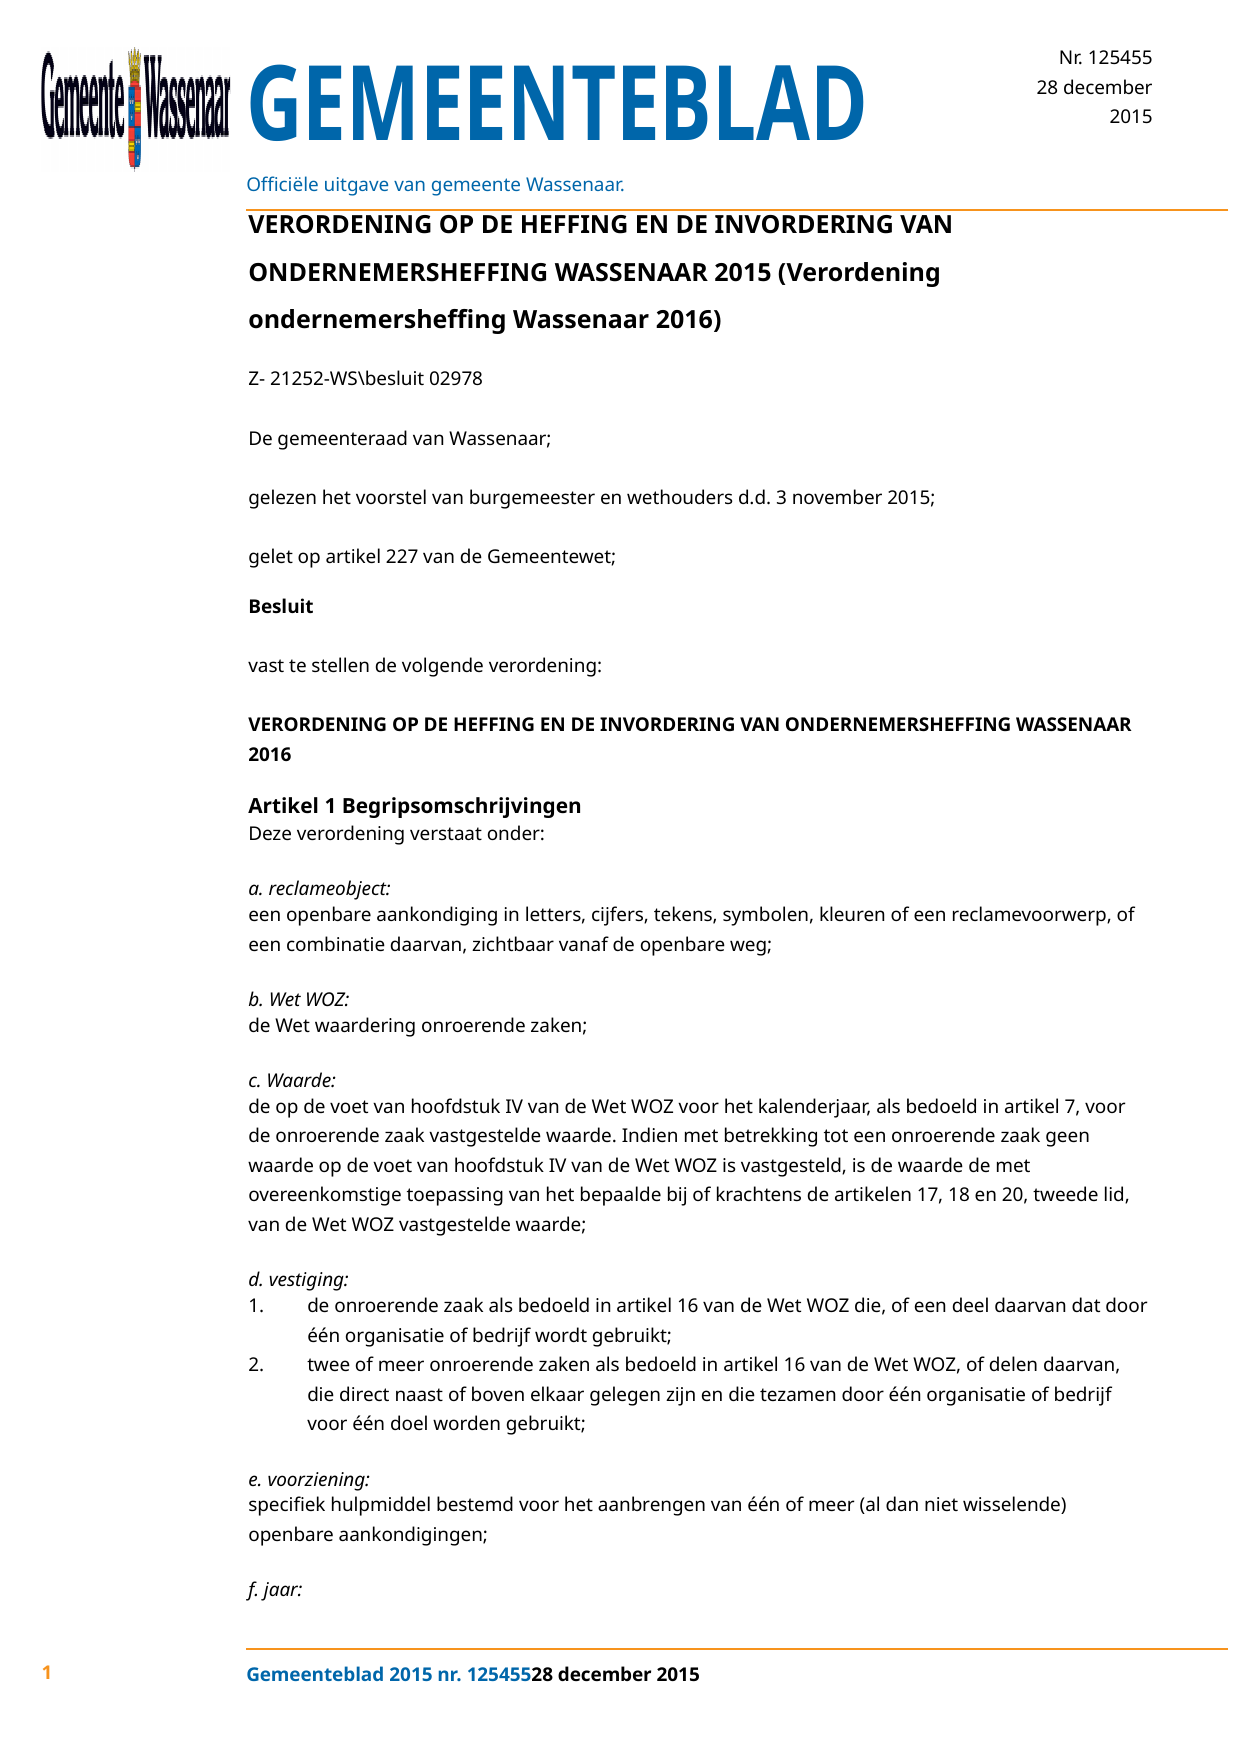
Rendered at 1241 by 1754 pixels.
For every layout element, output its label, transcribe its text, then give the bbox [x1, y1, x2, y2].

text de Wet waardering onroerende zaken; [248, 1012, 1152, 1037]
list twee of meer onroerende zaken als bedoeld in artikel 16 van de Wet WOZ, of delen daarvan, die direct naast of boven elkaar gelegen zijn en die tezamen door één organisatie of bedrijf voor één doel worden gebruikt; [248, 1351, 1152, 1436]
text b. Wet WOZ: [248, 986, 1152, 1012]
text d. vestiging: [248, 1266, 1152, 1292]
text Besluit [248, 593, 1152, 619]
text a. reclameobject: [248, 875, 1152, 901]
text specifiek hulpmiddel bestemd voor het aanbrengen van één of meer (al dan niet wisselende) openbare aankondigingen; [248, 1492, 1152, 1547]
text Z- 21252-WS\besluit 02978 [248, 366, 1152, 391]
text een openbare aankondiging in letters, cijfers, tekens, symbolen, kleuren of een reclamevoorwerp, of een combinatie daarvan, zichtbaar vanaf de openbare weg; [248, 901, 1152, 956]
picture [41, 47, 231, 172]
list de onroerende zaak als bedoeld in artikel 16 van de Wet WOZ die, of een deel daarvan dat door één organisatie of bedrijf wordt gebruikt; [248, 1292, 1152, 1347]
text VERORDENING OP DE HEFFING EN DE INVORDERING VAN ONDERNEMERSHEFFING WASSENAAR 2016 [248, 712, 1152, 767]
text VERORDENING OP DE HEFFING EN DE INVORDERING VAN ONDERNEMERSHEFFING WASSENAAR 2015 (Verordening ondernemersheffing Wassenaar 2016) [248, 211, 1152, 336]
text gelezen het voorstel van burgemeester en wethouders d.d. 3 november 2015; [248, 484, 1152, 509]
text Deze verordening verstaat onder: [248, 820, 1152, 846]
text gelet op artikel 227 van de Gemeentewet; [248, 543, 1152, 569]
text vast te stellen de volgende verordening: [248, 652, 1152, 678]
text Artikel 1 Begripsomschrijvingen [248, 792, 1152, 820]
text f. jaar: [248, 1576, 1152, 1602]
text De gemeenteraad van Wassenaar; [248, 425, 1152, 450]
text c. Waarde: [248, 1067, 1152, 1093]
text e. voorziening: [248, 1466, 1152, 1492]
text de op de voet van hoofdstuk IV van de Wet WOZ voor het kalenderjaar, als bedoeld in artikel 7, voor de onroerende zaak vastgestelde waarde. Indien met betrekking tot een onroerende zaak geen waarde op de voet van hoofdstuk IV van de Wet WOZ is vastgesteld, is de waarde de met overeenkomstige toepassing van het bepaalde bij of krachtens de artikelen 17, 18 en 20, tweede lid, van de Wet WOZ vastgestelde waarde; [248, 1093, 1152, 1237]
